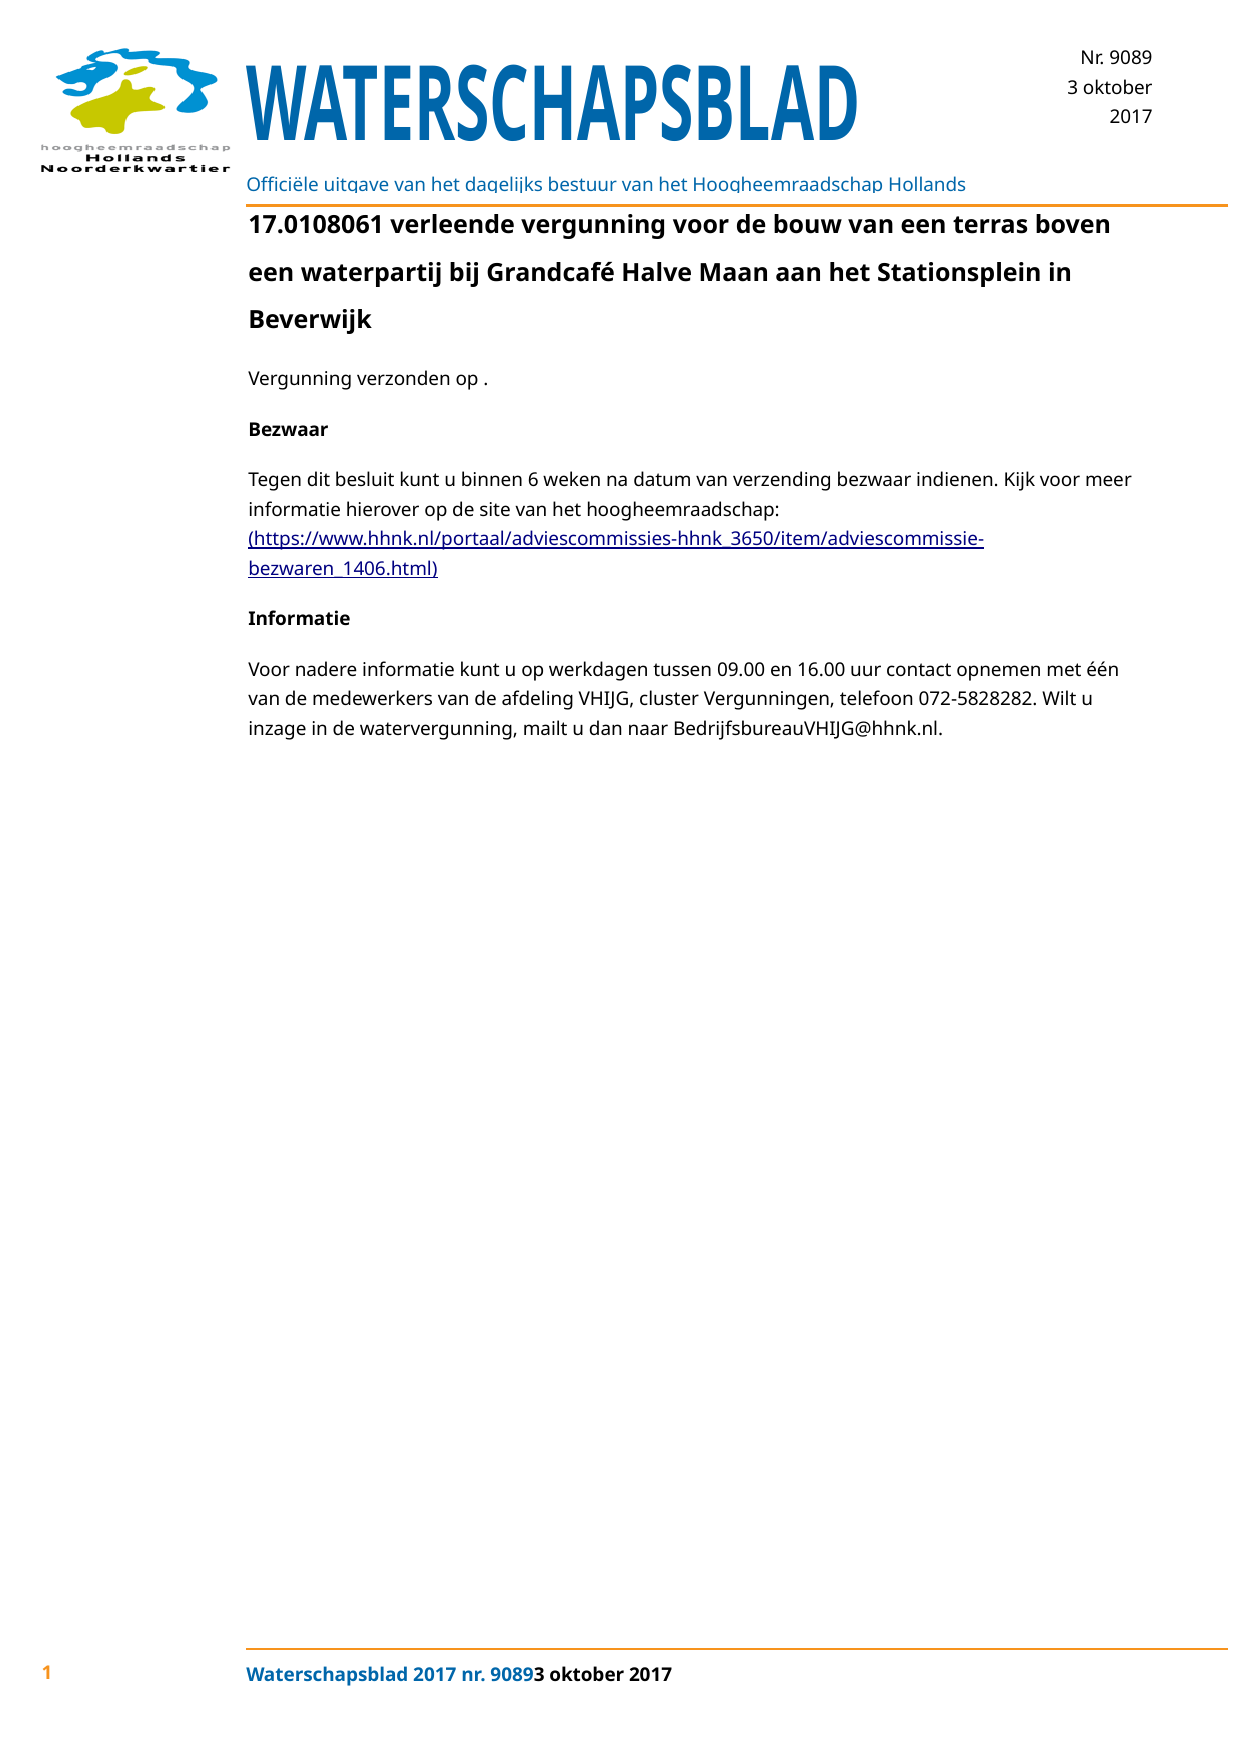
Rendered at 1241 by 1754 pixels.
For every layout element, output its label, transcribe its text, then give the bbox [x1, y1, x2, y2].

text 17.0108061 verleende vergunning voor de bouw van een terras boven een waterpartij bij Grandcafé Halve Maan aan het Stationsplein in Beverwijk [248, 207, 1152, 336]
text Voor nadere informatie kunt u op werkdagen tussen 09.00 en 16.00 uur contact opnemen met één van de medewerkers van de afdeling VHIJG, cluster Vergunningen, telefoon 072-5828282. Wilt u inzage in de watervergunning, mailt u dan naar BedrijfsbureauVHIJG@hhnk.nl. [248, 656, 1152, 741]
text Vergunning verzonden op . [248, 366, 1152, 391]
text Bezwaar [248, 416, 1152, 442]
picture [41, 47, 231, 172]
text Tegen dit besluit kunt u binnen 6 weken na datum van verzending bezwaar indienen. Kijk voor meer informatie hierover op de site van het hoogheemraadschap: (https://www.hhnk.nl/portaal/adviescommissies-hhnk_3650/item/adviescommissie-bezwaren_1406.html) [248, 466, 1152, 581]
text Informatie [248, 606, 1152, 631]
